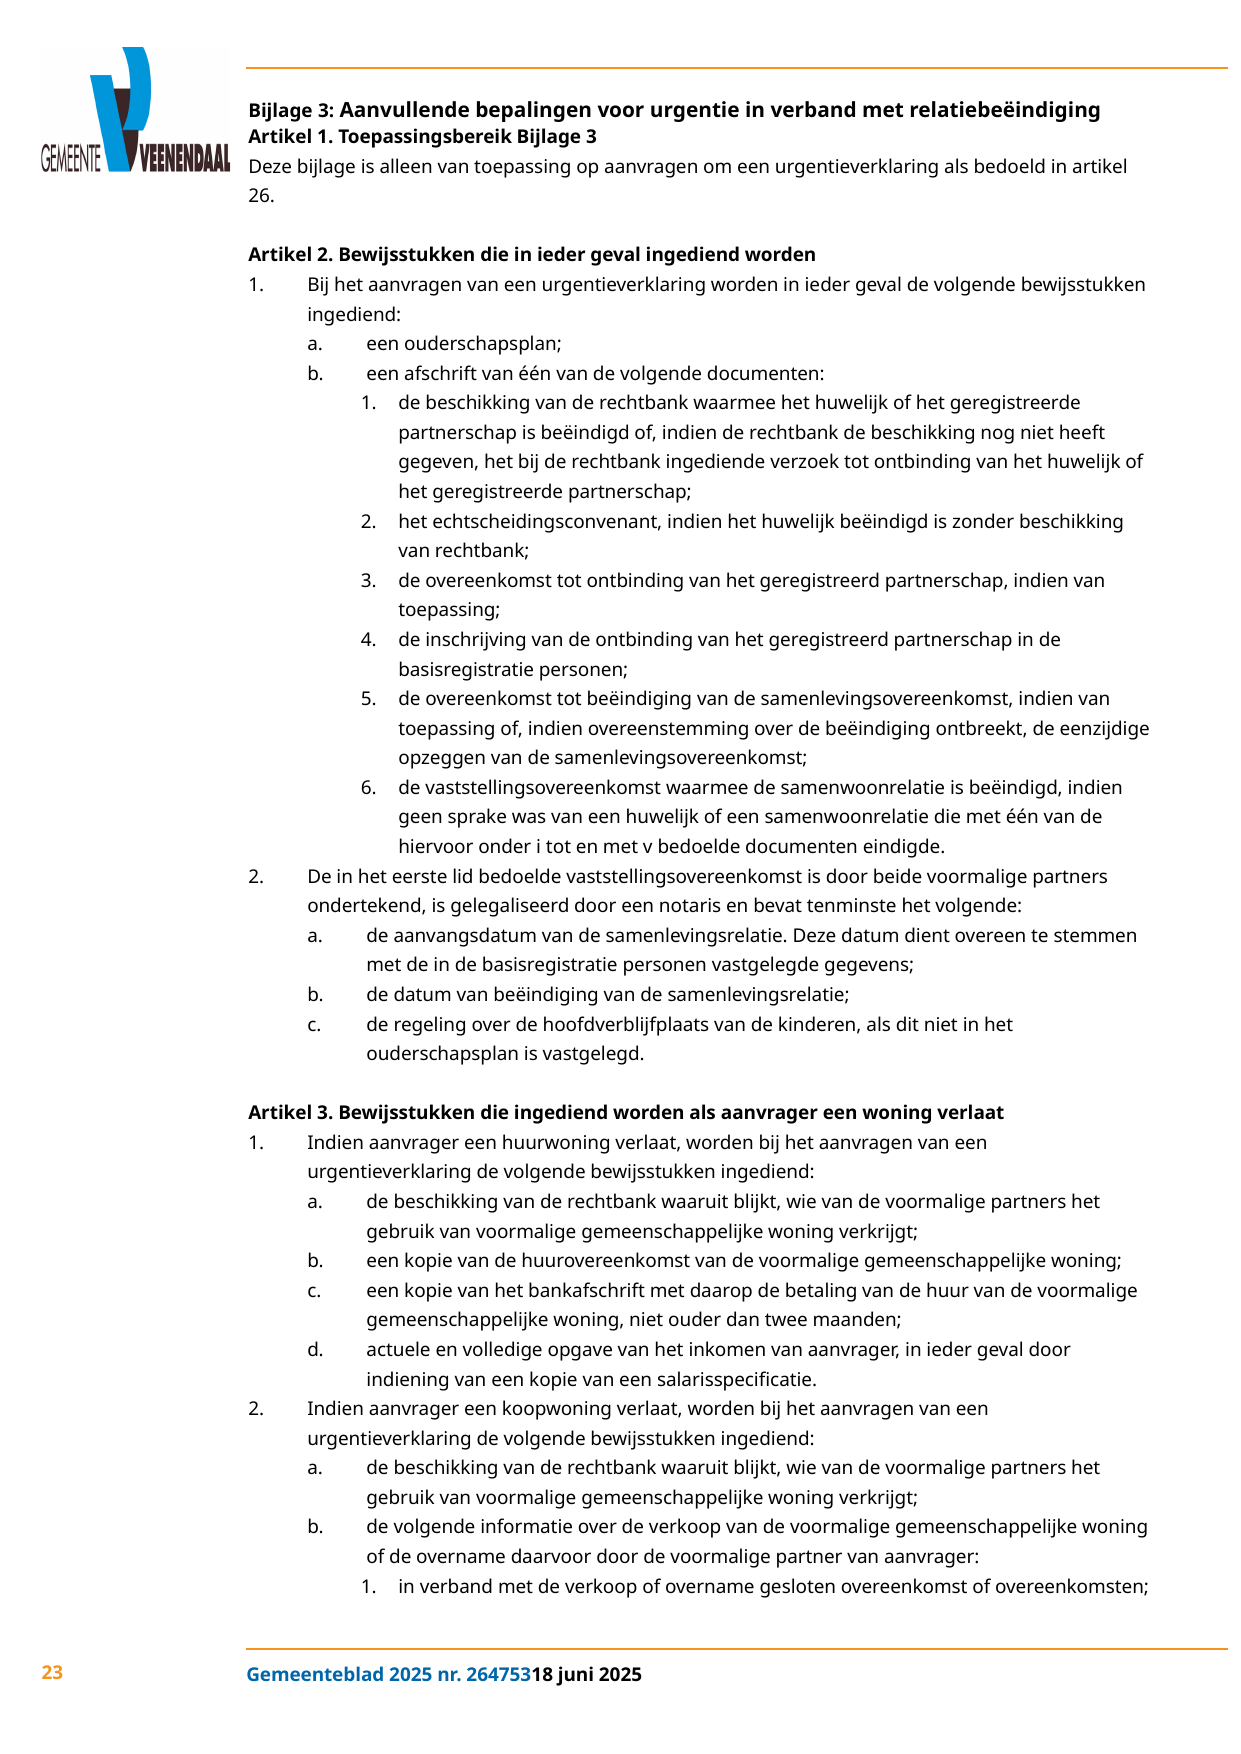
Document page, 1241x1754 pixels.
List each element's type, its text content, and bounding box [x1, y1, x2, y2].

picture [41, 47, 130, 172]
list de beschikking van de rechtbank waaruit blijkt, wie van de voormalige partners het gebruik van voormalige gemeenschappelijke woning verkrijgt; [307, 1188, 1152, 1244]
list de regeling over de hoofdverblijfplaats van de kinderen, als dit niet in het ouderschapsplan is vastgelegd. [307, 1011, 1152, 1066]
list De in het eerste lid bedoelde vaststellingsovereenkomst is door beide voormalige partners ondertekend, is gelegaliseerd door een notaris en bevat tenminste het volgende: [248, 863, 1152, 918]
list een kopie van het bankafschrift met daarop de betaling van de huur van de voormalige gemeenschappelijke woning, niet ouder dan twee maanden; [307, 1277, 1152, 1332]
text Artikel 1. Toepassingsbereik Bijlage 3 [248, 123, 1152, 149]
picture [123, 47, 231, 172]
list Bij het aanvragen van een urgentieverklaring worden in ieder geval de volgende bewijsstukken ingediend: [248, 271, 1152, 327]
list het echtscheidingsconvenant, indien het huwelijk beëindigd is zonder beschikking van rechtbank; [361, 508, 1152, 563]
list de volgende informatie over de verkoop van de voormalige gemeenschappelijke woning of de overname daarvoor door de voormalige partner van aanvrager: [307, 1514, 1152, 1569]
list een afschrift van één van de volgende documenten: [307, 360, 1152, 386]
text Artikel 2. Bewijsstukken die in ieder geval ingediend worden [248, 242, 1152, 267]
list de beschikking van de rechtbank waarmee het huwelijk of het geregistreerde partnerschap is beëindigd of, indien de rechtbank de beschikking nog niet heeft gegeven, het bij de rechtbank ingediende verzoek tot ontbinding van het huwelijk of het geregistreerde partnerschap; [361, 389, 1152, 504]
list Indien aanvrager een huurwoning verlaat, worden bij het aanvragen van een urgentieverklaring de volgende bewijsstukken ingediend: [248, 1129, 1152, 1184]
list een ouderschapsplan; [307, 330, 1152, 356]
text Artikel 3. Bewijsstukken die ingediend worden als aanvrager een woning verlaat [248, 1099, 1152, 1125]
list de overeenkomst tot beëindiging van de samenlevingsovereenkomst, indien van toepassing of, indien overeenstemming over de beëindiging ontbreekt, de eenzijdige opzeggen van de samenlevingsovereenkomst; [361, 685, 1152, 770]
text Bijlage 3: Aanvullende bepalingen voor urgentie in verband met relatiebeëindiging [248, 95, 1152, 123]
list de datum van beëindiging van de samenlevingsrelatie; [307, 981, 1152, 1007]
list Indien aanvrager een koopwoning verlaat, worden bij het aanvragen van een urgentieverklaring de volgende bewijsstukken ingediend: [248, 1395, 1152, 1451]
list de inschrijving van de ontbinding van het geregistreerd partnerschap in de basisregistratie personen; [361, 626, 1152, 682]
list een kopie van de huurovereenkomst van de voormalige gemeenschappelijke woning; [307, 1247, 1152, 1273]
list de beschikking van de rechtbank waaruit blijkt, wie van de voormalige partners het gebruik van voormalige gemeenschappelijke woning verkrijgt; [307, 1454, 1152, 1510]
list de vaststellingsovereenkomst waarmee de samenwoonrelatie is beëindigd, indien geen sprake was van een huwelijk of een samenwoonrelatie die met één van de hiervoor onder i tot en met v bedoelde documenten eindigde. [361, 774, 1152, 859]
list de aanvangsdatum van de samenlevingsrelatie. Deze datum dient overeen te stemmen met de in de basisregistratie personen vastgelegde gegevens; [307, 922, 1152, 977]
list actuele en volledige opgave van het inkomen van aanvrager, in ieder geval door indiening van een kopie van een salarisspecificatie. [307, 1336, 1152, 1392]
text Deze bijlage is alleen van toepassing op aanvragen om een urgentieverklaring als bedoeld in artikel 26. [248, 153, 1152, 208]
list in verband met de verkoop of overname gesloten overeenkomst of overeenkomsten; [361, 1573, 1152, 1599]
list de overeenkomst tot ontbinding van het geregistreerd partnerschap, indien van toepassing; [361, 567, 1152, 622]
